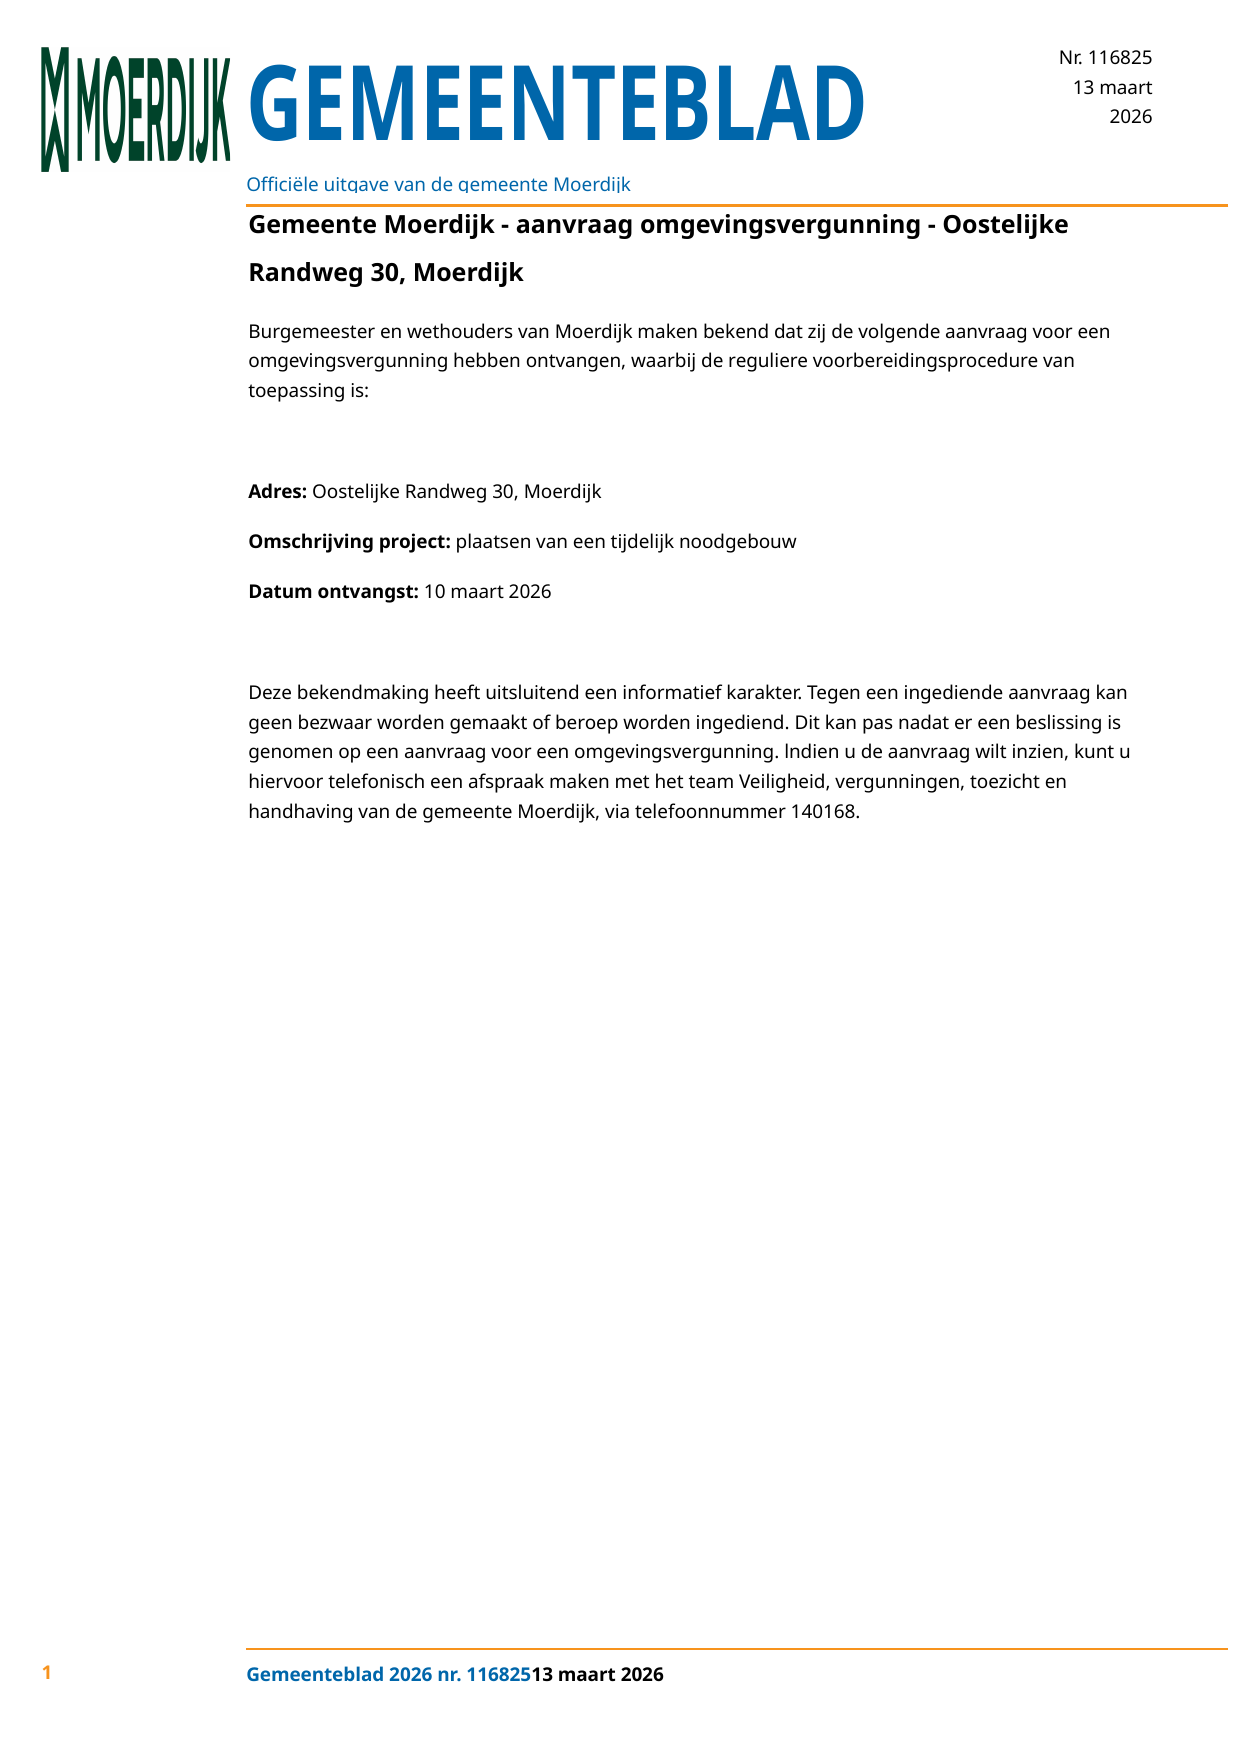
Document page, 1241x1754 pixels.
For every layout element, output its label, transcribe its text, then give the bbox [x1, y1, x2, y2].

text Deze bekendmaking heeft uitsluitend een informatief karakter. Tegen een ingediende aanvraag kan geen bezwaar worden gemaakt of beroep worden ingediend. Dit kan pas nadat er een beslissing is genomen op een aanvraag voor een omgevingsvergunning. lndien u de aanvraag wilt inzien, kunt u hiervoor telefonisch een afspraak maken met het team Veiligheid, vergunningen, toezicht en handhaving van de gemeente Moerdijk, via telefoonnummer 140168. [248, 679, 1152, 824]
picture [41, 47, 231, 172]
text Burgemeester en wethouders van Moerdijk maken bekend dat zij de volgende aanvraag voor een omgevingsvergunning hebben ontvangen, waarbij de reguliere voorbereidingsprocedure van toepassing is: [248, 318, 1152, 403]
text Datum ontvangst: 10 maart 2026 [248, 579, 1152, 604]
text Adres: Oostelijke Randweg 30, Moerdijk [248, 478, 1152, 504]
text Gemeente Moerdijk - aanvraag omgevingsvergunning - Oostelijke Randweg 30, Moerdijk [248, 207, 1152, 288]
text Omschrijving project: plaatsen van een tijdelijk noodgebouw [248, 528, 1152, 554]
